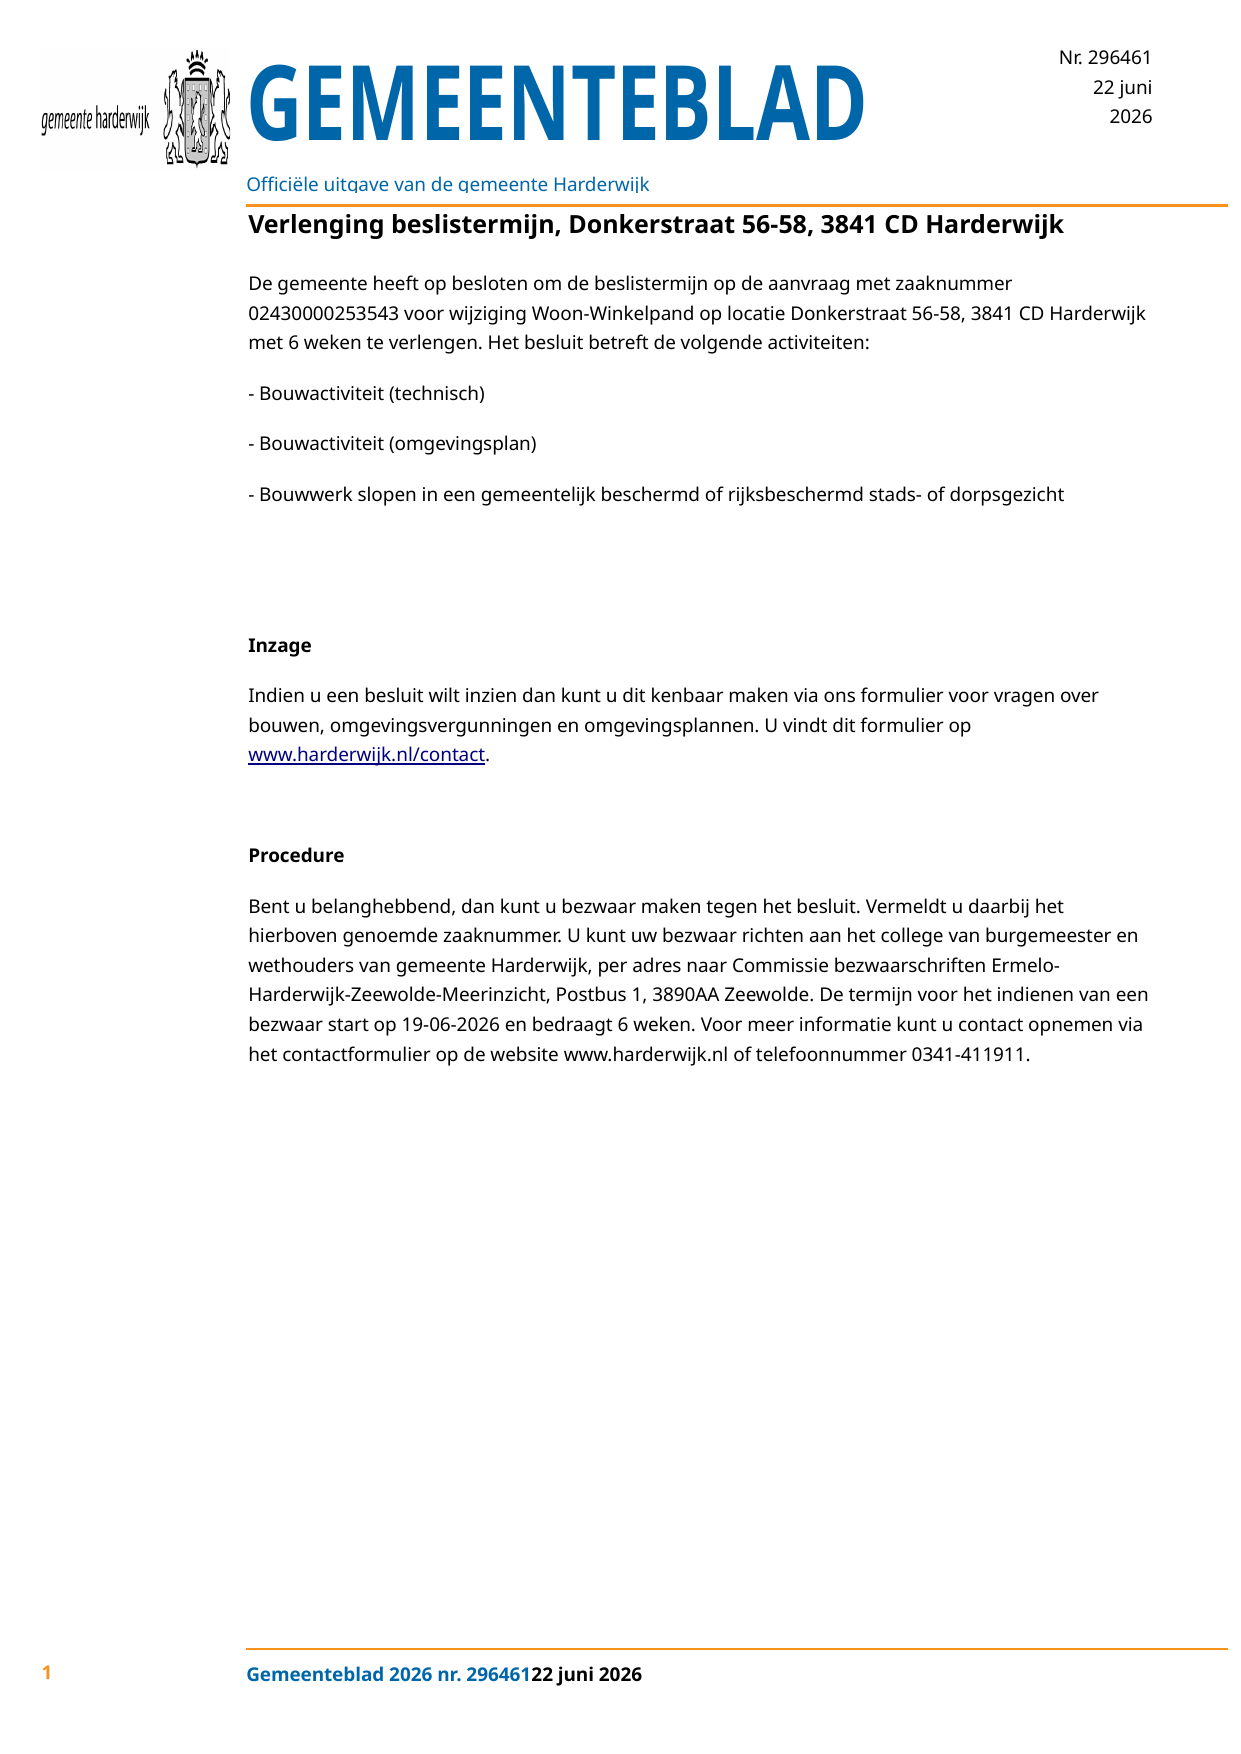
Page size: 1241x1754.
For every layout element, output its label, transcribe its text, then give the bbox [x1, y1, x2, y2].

text Procedure [248, 842, 1152, 868]
text - Bouwactiviteit (technisch) [248, 380, 1152, 406]
text - Bouwactiviteit (omgevingsplan) [248, 430, 1152, 456]
text Bent u belanghebbend, dan kunt u bezwaar maken tegen het besluit. Vermeldt u daarbij het hierboven genoemde zaaknummer. U kunt uw bezwaar richten aan het college van burgemeester en wethouders van gemeente Harderwijk, per adres naar Commissie bezwaarschriften Ermelo-Harderwijk-Zeewolde-Meerinzicht, Postbus 1, 3890AA Zeewolde. De termijn voor het indienen van een bezwaar start op 19-06-2026 en bedraagt 6 weken. Voor meer informatie kunt u contact opnemen via het contactformulier op de website www.harderwijk.nl of telefoonnummer 0341-411911. [248, 893, 1152, 1066]
text Verlenging beslistermijn, Donkerstraat 56-58, 3841 CD Harderwijk [248, 207, 1152, 241]
text Indien u een besluit wilt inzien dan kunt u dit kenbaar maken via ons formulier voor vragen over bouwen, omgevingsvergunningen en omgevingsplannen. U vindt dit formulier op www.harderwijk.nl/contact. [248, 682, 1152, 767]
picture [41, 47, 231, 172]
text De gemeente heeft op besloten om de beslistermijn op de aanvraag met zaaknummer 02430000253543 voor wijziging Woon-Winkelpand op locatie Donkerstraat 56-58, 3841 CD Harderwijk met 6 weken te verlengen. Het besluit betreft de volgende activiteiten: [248, 270, 1152, 355]
text Inzage [248, 632, 1152, 658]
text - Bouwwerk slopen in een gemeentelijk beschermd of rijksbeschermd stads- of dorpsgezicht [248, 481, 1152, 506]
